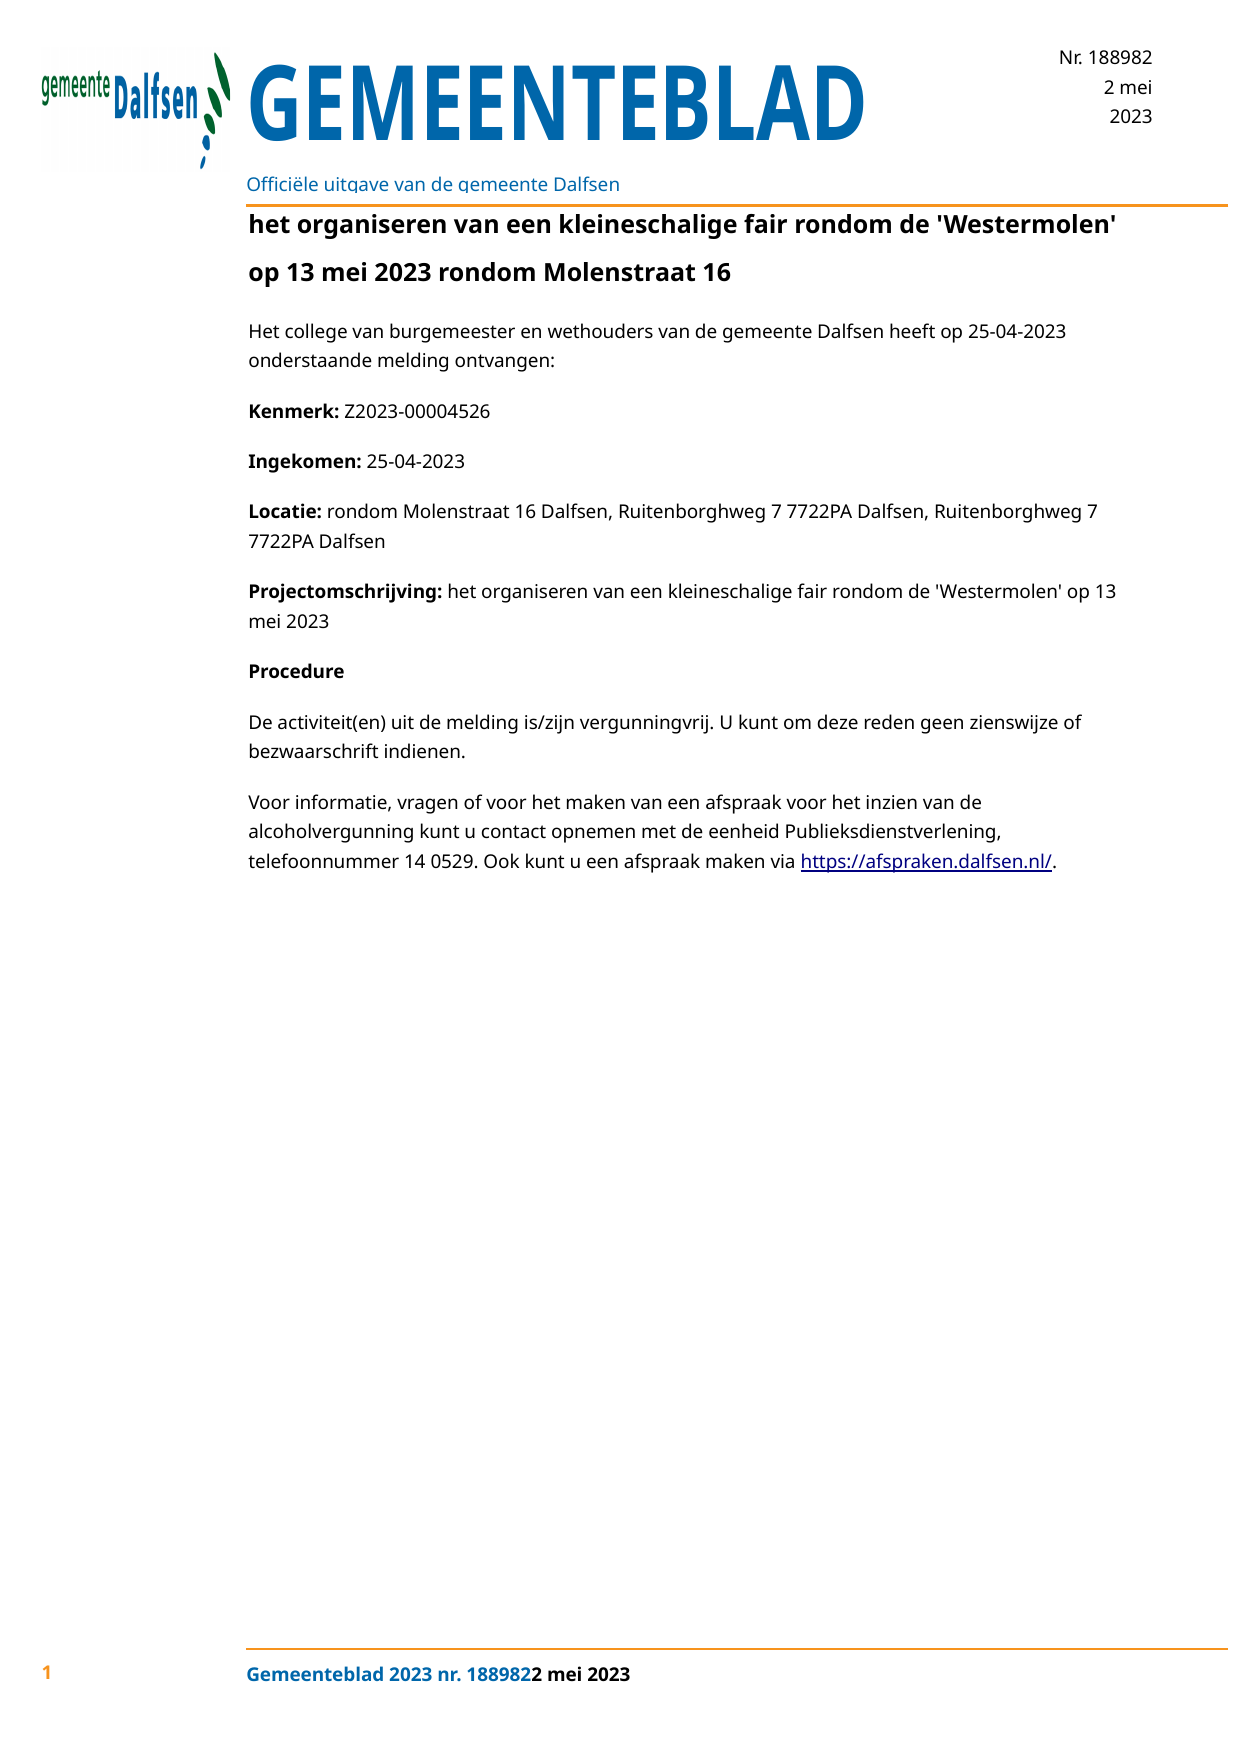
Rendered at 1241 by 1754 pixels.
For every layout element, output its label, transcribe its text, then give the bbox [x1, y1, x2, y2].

text Ingekomen: 25-04-2023 [248, 448, 1152, 474]
text De activiteit(en) uit de melding is/zijn vergunningvrij. U kunt om deze reden geen zienswijze of bezwaarschrift indienen. [248, 709, 1152, 764]
text het organiseren van een kleineschalige fair rondom de 'Westermolen' op 13 mei 2023 rondom Molenstraat 16 [248, 207, 1152, 288]
text Procedure [248, 659, 1152, 684]
text Kenmerk: Z2023-00004526 [248, 398, 1152, 424]
text Voor informatie, vragen of voor het maken van een afspraak voor het inzien van de alcoholvergunning kunt u contact opnemen met de eenheid Publieksdienstverlening, telefoonnummer 14 0529. Ook kunt u een afspraak maken via https://afspraken.dalfsen.nl/. [248, 789, 1152, 874]
picture [41, 47, 231, 172]
text Projectomschrijving: het organiseren van een kleineschalige fair rondom de 'Westermolen' op 13 mei 2023 [248, 579, 1152, 634]
text Locatie: rondom Molenstraat 16 Dalfsen, Ruitenborghweg 7 7722PA Dalfsen, Ruitenborghweg 7 7722PA Dalfsen [248, 499, 1152, 554]
text Het college van burgemeester en wethouders van de gemeente Dalfsen heeft op 25-04-2023 onderstaande melding ontvangen: [248, 318, 1152, 373]
